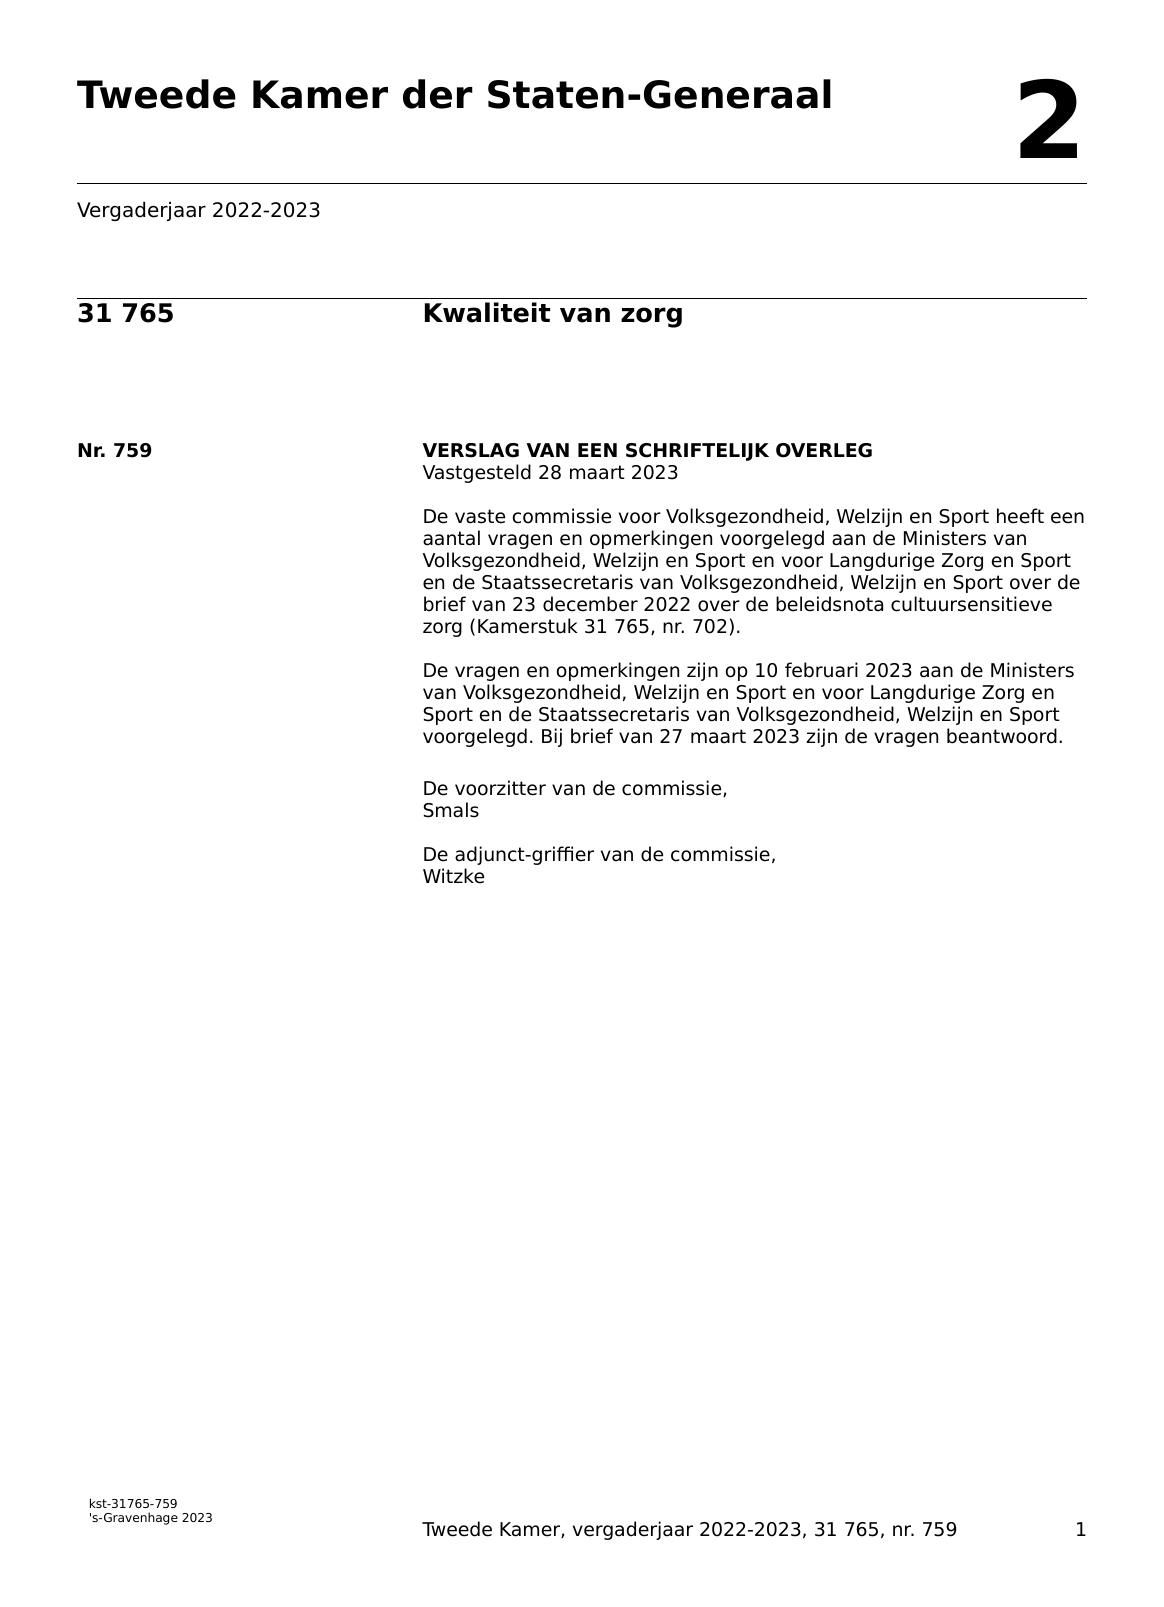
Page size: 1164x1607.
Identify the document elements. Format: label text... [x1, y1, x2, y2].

text Vastgesteld 28 maart 2023 [422, 462, 1087, 484]
subtitle 31 765 Kwaliteit van zorg [77, 299, 1087, 329]
text De adjunct-griffier van de commissie, Witzke [422, 844, 1087, 888]
text De voorzitter van de commissie, Smals [422, 778, 1087, 822]
subtitle Nr. 759 VERSLAG VAN EEN SCHRIFTELIJK OVERLEG [77, 440, 1087, 462]
text kst-31765-759 [88, 1497, 323, 1511]
text De vaste commissie voor Volksgezondheid, Welzijn en Sport heeft een aantal vragen en opmerkingen voorgelegd aan de Ministers van Volksgezondheid, Welzijn en Sport en voor Langdurige Zorg en Sport en de Staatssecretaris van Volksgezondheid, Welzijn en Sport over de brief van 23 december 2022 over de beleidsnota cultuursensitieve zorg (Kamerstuk 31 765, nr. 702). [422, 506, 1087, 638]
table_header Tweede Kamer der Staten-Generaal [77, 59, 886, 183]
text De vragen en opmerkingen zijn op 10 februari 2023 aan de Ministers van Volksgezondheid, Welzijn en Sport en voor Langdurige Zorg en Sport en de Staatssecretaris van Volksgezondheid, Welzijn en Sport voorgelegd. Bij brief van 27 maart 2023 zijn de vragen beantwoord. [422, 660, 1087, 748]
table_cell Vergaderjaar 2022-2023 [77, 184, 1087, 298]
table_header 2 [886, 59, 1087, 183]
text 's-Gravenhage 2023 [88, 1511, 323, 1525]
